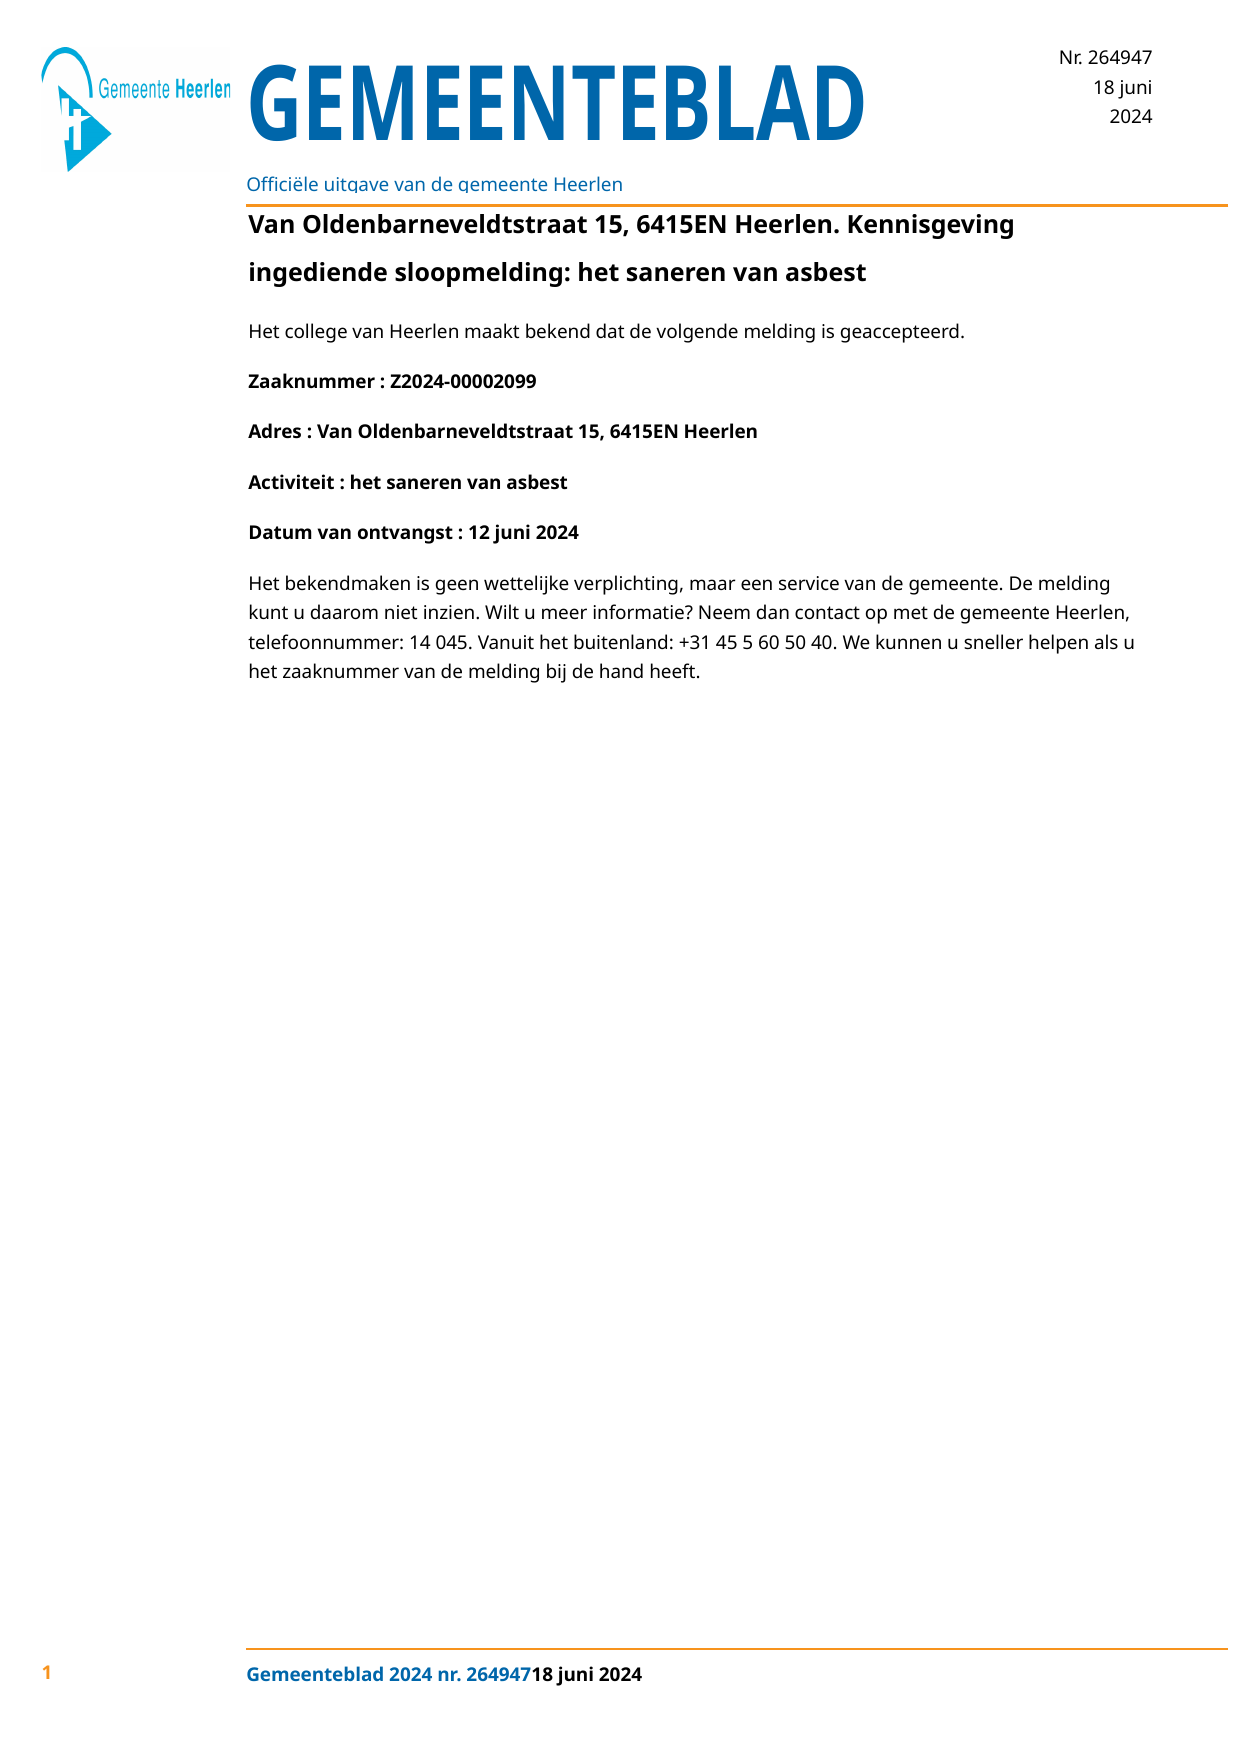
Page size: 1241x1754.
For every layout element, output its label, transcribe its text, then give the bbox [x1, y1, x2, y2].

text Het college van Heerlen maakt bekend dat de volgende melding is geaccepteerd. [248, 318, 1152, 344]
text Datum van ontvangst : 12 juni 2024 [248, 519, 1152, 545]
text Activiteit : het saneren van asbest [248, 469, 1152, 495]
text Adres : Van Oldenbarneveldtstraat 15, 6415EN Heerlen [248, 419, 1152, 444]
picture [41, 47, 231, 172]
text Van Oldenbarneveldtstraat 15, 6415EN Heerlen. Kennisgeving ingediende sloopmelding: het saneren van asbest [248, 207, 1152, 288]
picture [41, 47, 59, 70]
text Zaaknummer : Z2024-00002099 [248, 368, 1152, 394]
text Het bekendmaken is geen wettelijke verplichting, maar een service van de gemeente. De melding kunt u daarom niet inzien. Wilt u meer informatie? Neem dan contact op met de gemeente Heerlen, telefoonnummer: 14 045. Vanuit het buitenland: +31 45 5 60 50 40. We kunnen u sneller helpen als u het zaaknummer van de melding bij de hand heeft. [248, 570, 1152, 684]
